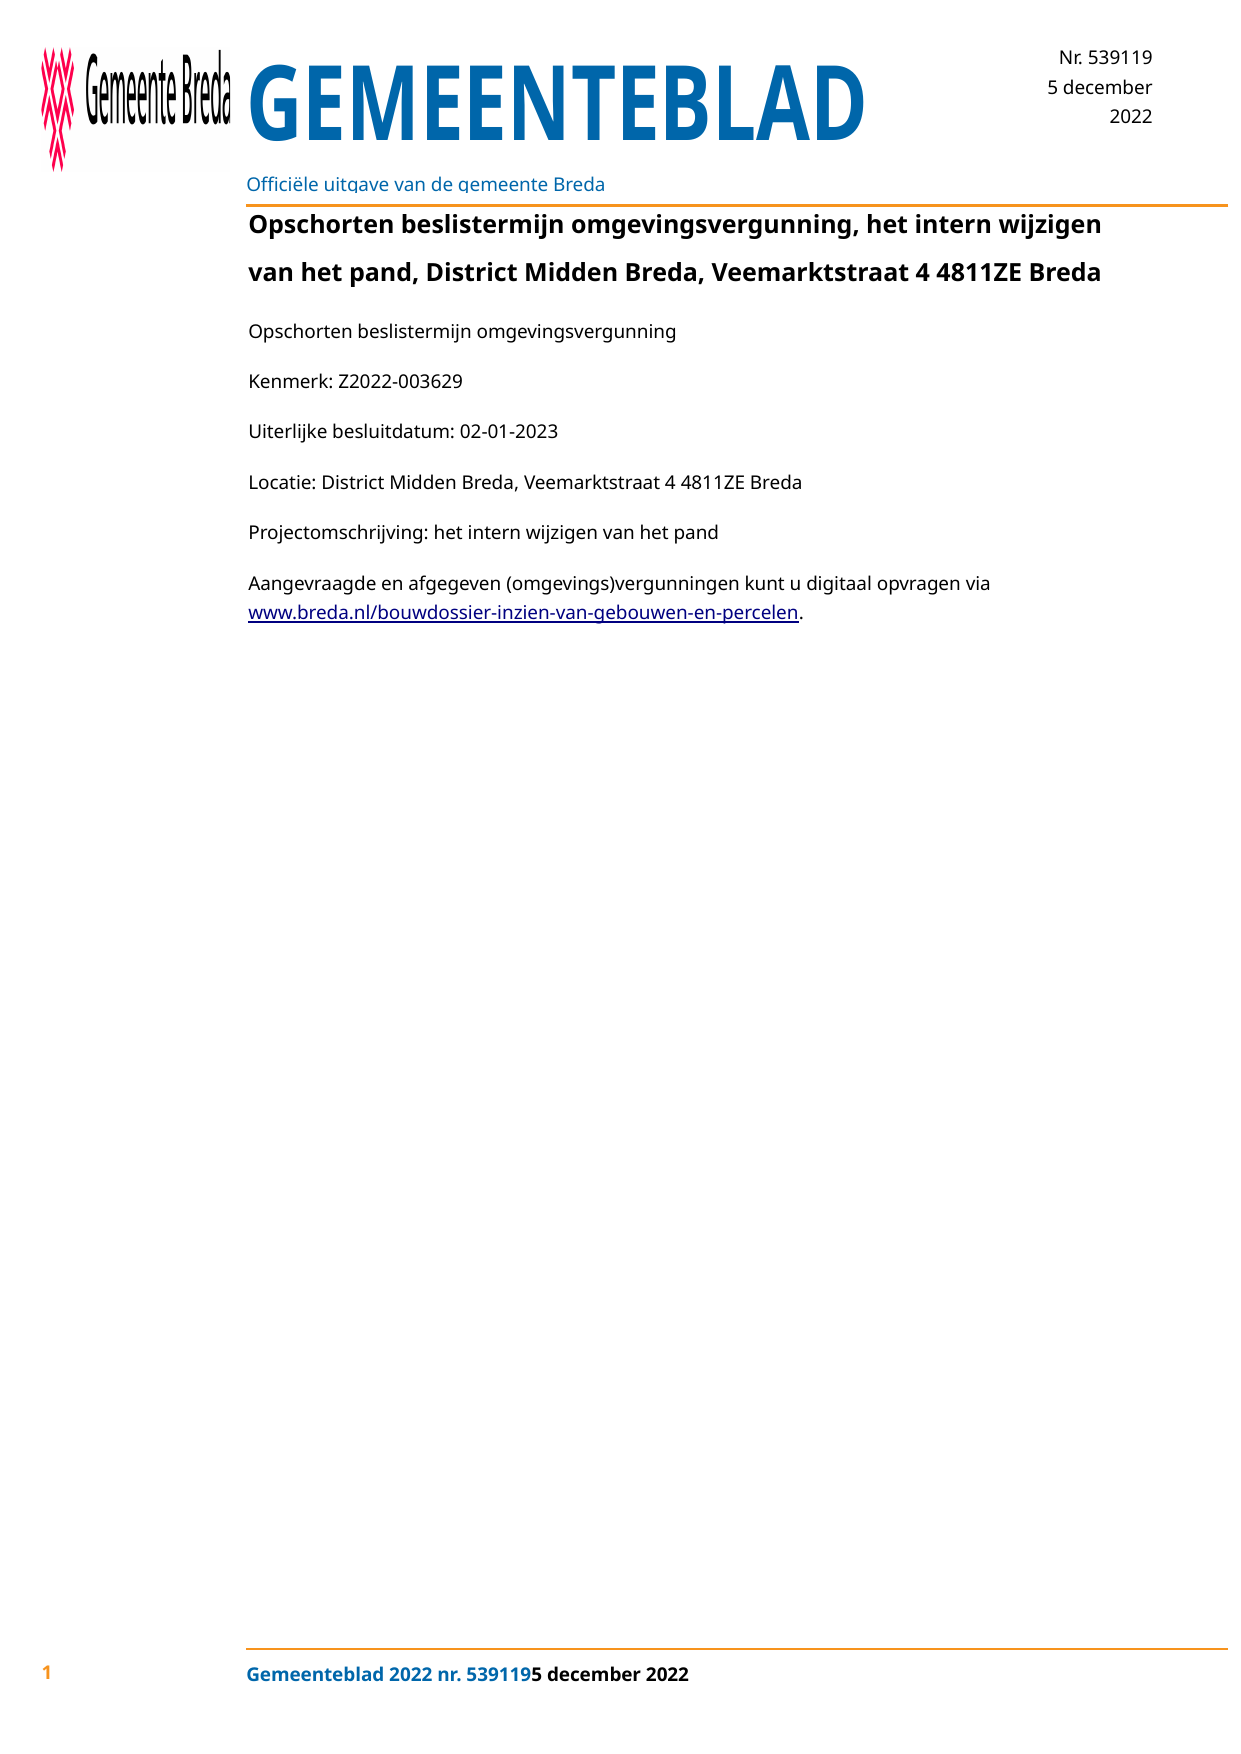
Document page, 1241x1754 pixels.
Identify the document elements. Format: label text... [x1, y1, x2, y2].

text Opschorten beslistermijn omgevingsvergunning, het intern wijzigen van het pand, District Midden Breda, Veemarktstraat 4 4811ZE Breda [248, 207, 1152, 288]
text Opschorten beslistermijn omgevingsvergunning [248, 318, 1152, 344]
text Uiterlijke besluitdatum: 02-01-2023 [248, 419, 1152, 444]
text Aangevraagde en afgegeven (omgevings)vergunningen kunt u digitaal opvragen via www.breda.nl/bouwdossier-inzien-van-gebouwen-en-percelen. [248, 570, 1152, 625]
text Locatie: District Midden Breda, Veemarktstraat 4 4811ZE Breda [248, 469, 1152, 495]
text Kenmerk: Z2022-003629 [248, 368, 1152, 394]
picture [41, 47, 231, 172]
text Projectomschrijving: het intern wijzigen van het pand [248, 519, 1152, 545]
